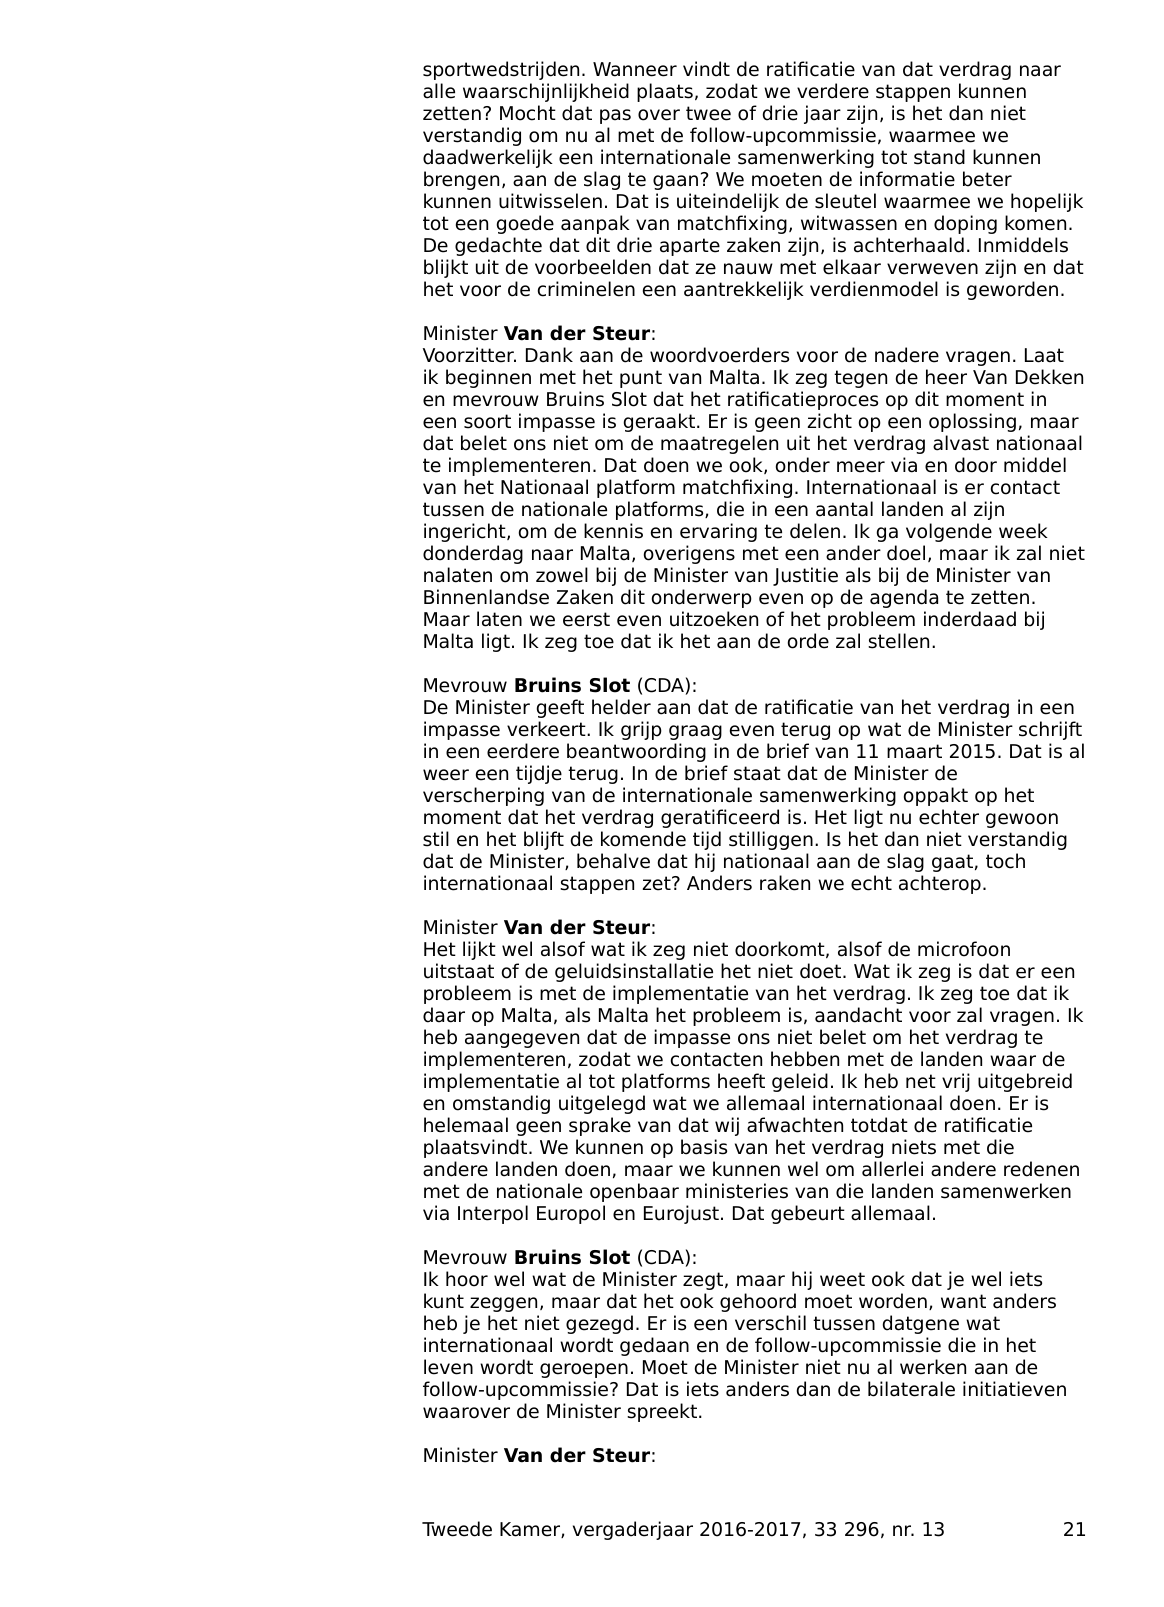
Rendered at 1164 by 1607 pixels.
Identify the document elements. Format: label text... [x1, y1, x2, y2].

text Minister Van der Steur: [422, 323, 1087, 345]
text Minister Van der Steur: [422, 917, 1087, 939]
text Minister Van der Steur: [422, 1445, 1087, 1467]
text Voorzitter. Dank aan de woordvoerders voor de nadere vragen. Laat ik beginnen met het punt van Malta. Ik zeg tegen de heer Van Dekken en mevrouw Bruins Slot dat het ratificatieproces op dit moment in een soort impasse is geraakt. Er is geen zicht op een oplossing, maar dat belet ons niet om de maatregelen uit het verdrag alvast nationaal te implementeren. Dat doen we ook, onder meer via en door middel van het Nationaal platform matchfixing. Internationaal is er contact tussen de nationale platforms, die in een aantal landen al zijn ingericht, om de kennis en ervaring te delen. Ik ga volgende week donderdag naar Malta, overigens met een ander doel, maar ik zal niet nalaten om zowel bij de Minister van Justitie als bij de Minister van Binnenlandse Zaken dit onderwerp even op de agenda te zetten. Maar laten we eerst even uitzoeken of het probleem inderdaad bij Malta ligt. Ik zeg toe dat ik het aan de orde zal stellen. [422, 345, 1087, 653]
text sportwedstrijden. Wanneer vindt de ratificatie van dat verdrag naar alle waarschijnlijkheid plaats, zodat we verdere stappen kunnen zetten? Mocht dat pas over twee of drie jaar zijn, is het dan niet verstandig om nu al met de follow-upcommissie, waarmee we daadwerkelijk een internationale samenwerking tot stand kunnen brengen, aan de slag te gaan? We moeten de informatie beter kunnen uitwisselen. Dat is uiteindelijk de sleutel waarmee we hopelijk tot een goede aanpak van matchfixing, witwassen en doping komen. De gedachte dat dit drie aparte zaken zijn, is achterhaald. Inmiddels blijkt uit de voorbeelden dat ze nauw met elkaar verweven zijn en dat het voor de criminelen een aantrekkelijk verdienmodel is geworden. [422, 59, 1087, 301]
text Het lijkt wel alsof wat ik zeg niet doorkomt, alsof de microfoon uitstaat of de geluidsinstallatie het niet doet. Wat ik zeg is dat er een probleem is met de implementatie van het verdrag. Ik zeg toe dat ik daar op Malta, als Malta het probleem is, aandacht voor zal vragen. Ik heb aangegeven dat de impasse ons niet belet om het verdrag te implementeren, zodat we contacten hebben met de landen waar de implementatie al tot platforms heeft geleid. Ik heb net vrij uitgebreid en omstandig uitgelegd wat we allemaal internationaal doen. Er is helemaal geen sprake van dat wij afwachten totdat de ratificatie plaatsvindt. We kunnen op basis van het verdrag niets met die andere landen doen, maar we kunnen wel om allerlei andere redenen met de nationale openbaar ministeries van die landen samenwerken via Interpol Europol en Eurojust. Dat gebeurt allemaal. [422, 939, 1087, 1224]
text Mevrouw Bruins Slot (CDA): [422, 1247, 1087, 1269]
text Ik hoor wel wat de Minister zegt, maar hij weet ook dat je wel iets kunt zeggen, maar dat het ook gehoord moet worden, want anders heb je het niet gezegd. Er is een verschil tussen datgene wat internationaal wordt gedaan en de follow-upcommissie die in het leven wordt geroepen. Moet de Minister niet nu al werken aan de follow-upcommissie? Dat is iets anders dan de bilaterale initiatieven waarover de Minister spreekt. [422, 1269, 1087, 1423]
text De Minister geeft helder aan dat de ratificatie van het verdrag in een impasse verkeert. Ik grijp graag even terug op wat de Minister schrijft in een eerdere beantwoording in de brief van 11 maart 2015. Dat is al weer een tijdje terug. In de brief staat dat de Minister de verscherping van de internationale samenwerking oppakt op het moment dat het verdrag geratificeerd is. Het ligt nu echter gewoon stil en het blijft de komende tijd stilliggen. Is het dan niet verstandig dat de Minister, behalve dat hij nationaal aan de slag gaat, toch internationaal stappen zet? Anders raken we echt achterop. [422, 697, 1087, 895]
text Mevrouw Bruins Slot (CDA): [422, 675, 1087, 697]
